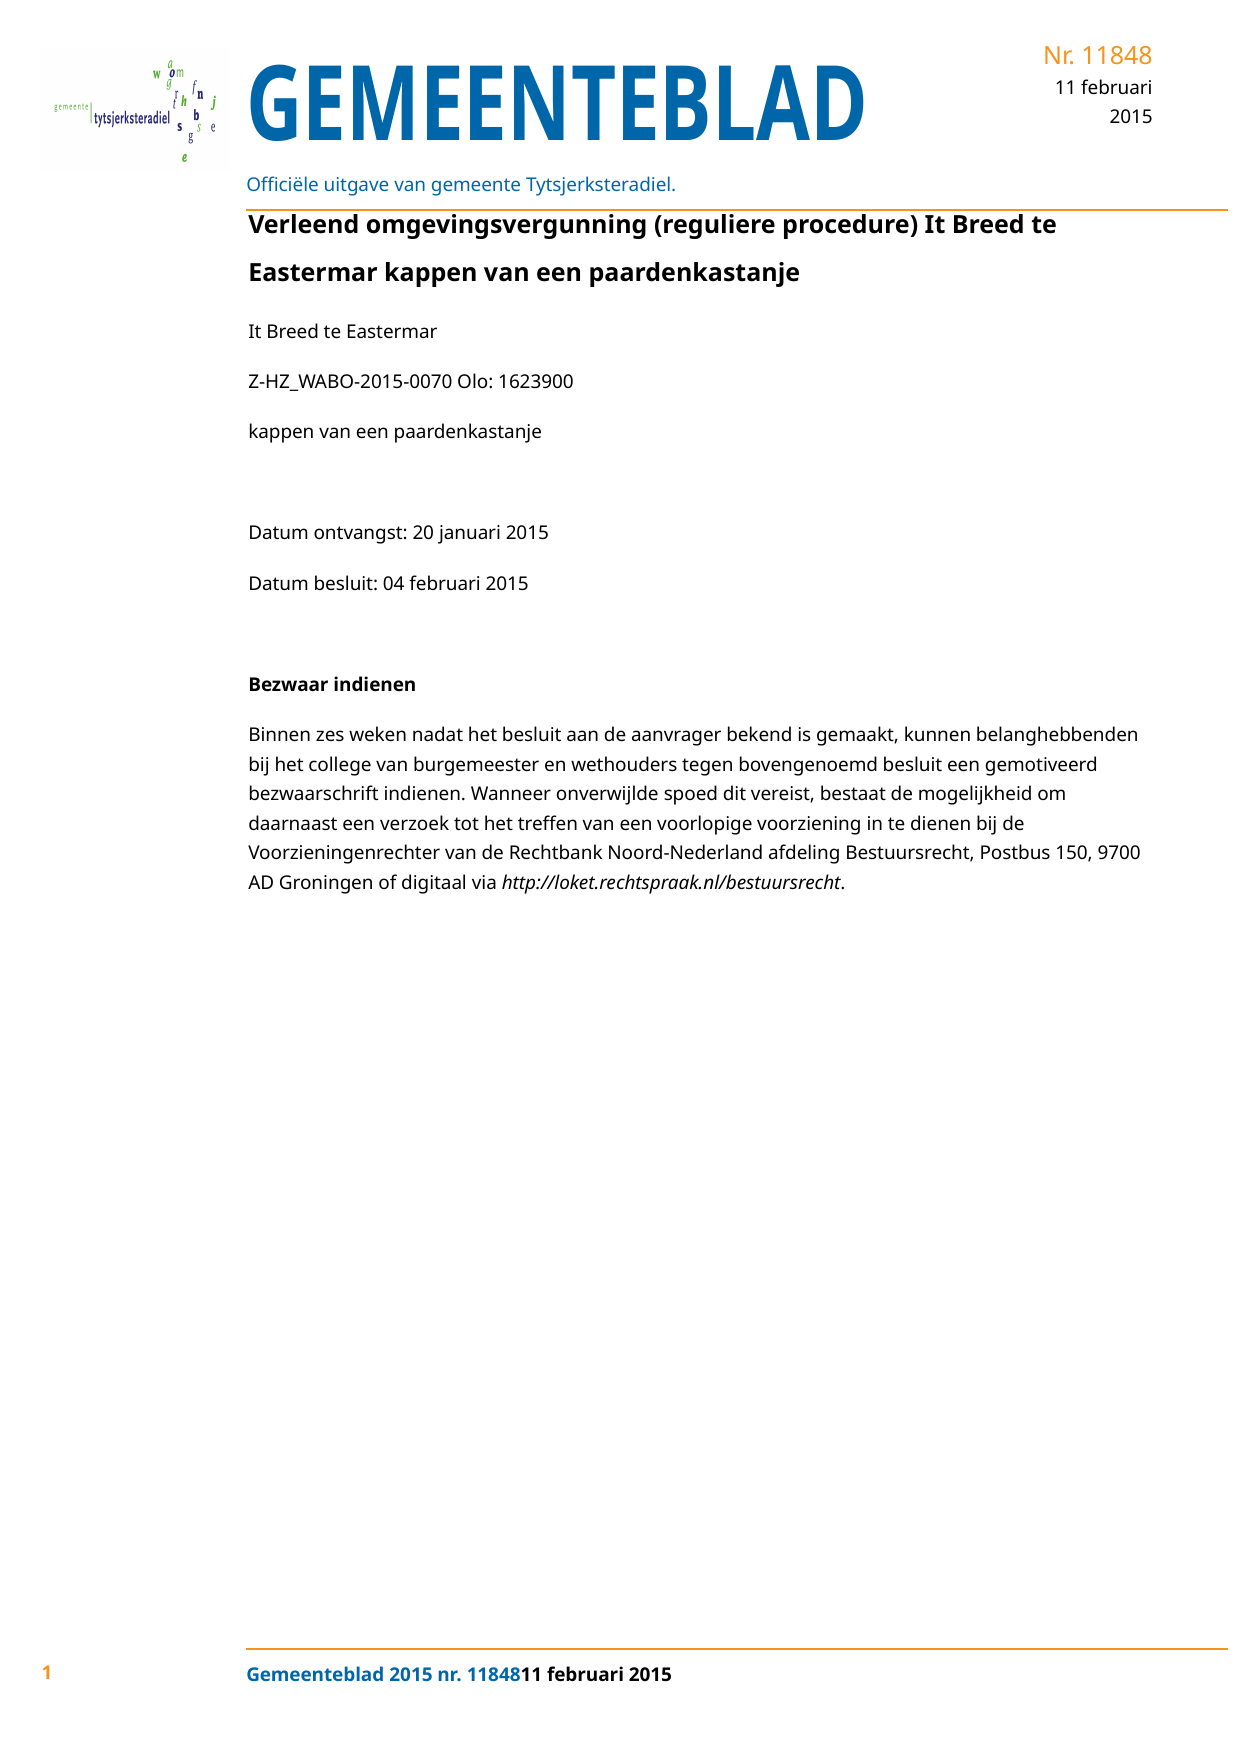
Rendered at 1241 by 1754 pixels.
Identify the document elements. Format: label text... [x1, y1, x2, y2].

text Datum besluit: 04 februari 2015 [248, 570, 1152, 596]
text Verleend omgevingsvergunning (reguliere procedure) It Breed te Eastermar kappen van een paardenkastanje [248, 211, 1152, 288]
text Binnen zes weken nadat het besluit aan de aanvrager bekend is gemaakt, kunnen belanghebbenden bij het college van burgemeester en wethouders tegen bovengenoemd besluit een gemotiveerd bezwaarschrift indienen. Wanneer onverwijlde spoed dit vereist, bestaat de mogelijkheid om daarnaast een verzoek tot het treffen van een voorlopige voorziening in te dienen bij de Voorzieningenrechter van de Rechtbank Noord-Nederland afdeling Bestuursrecht, Postbus 150, 9700 AD Groningen of digitaal via http://loket.rechtspraak.nl/bestuursrecht. [248, 721, 1152, 895]
picture [41, 47, 231, 172]
text Z-HZ_WABO-2015-0070 Olo: 1623900 [248, 368, 1152, 394]
text Datum ontvangst: 20 januari 2015 [248, 519, 1152, 545]
text kappen van een paardenkastanje [248, 419, 1152, 444]
text Bezwaar indienen [248, 671, 1152, 697]
text It Breed te Eastermar [248, 318, 1152, 344]
